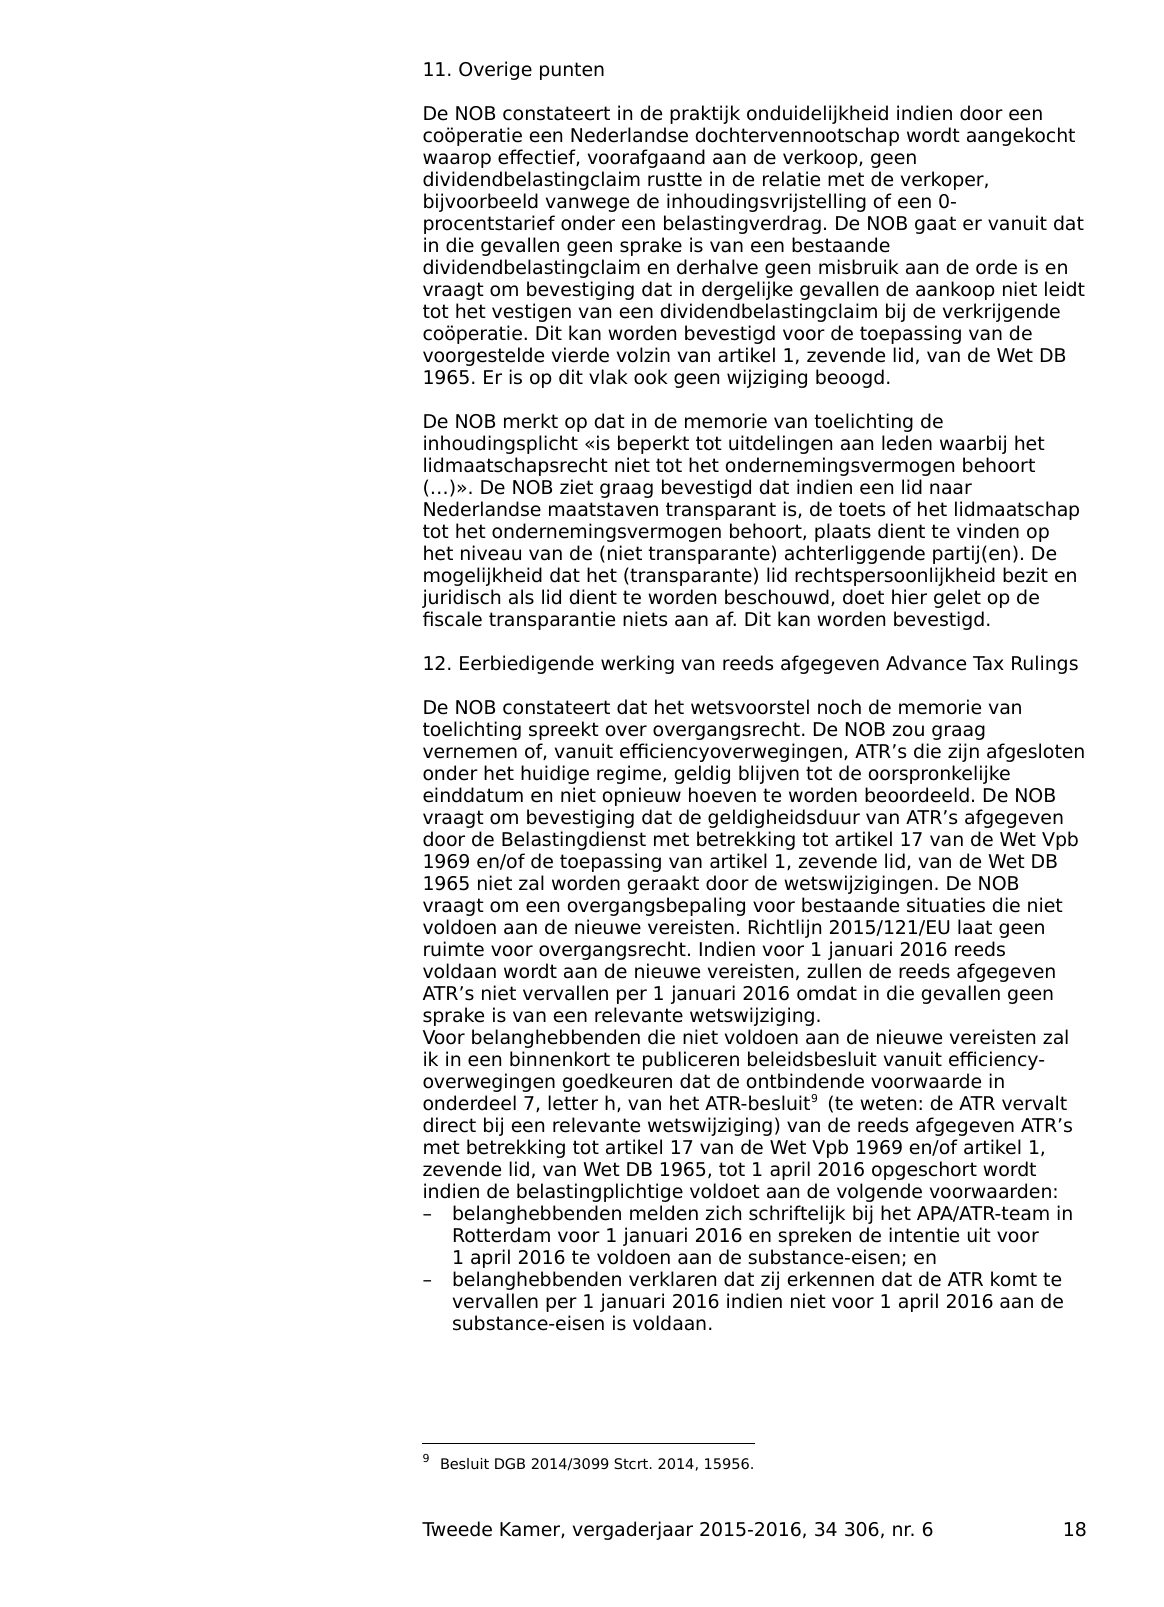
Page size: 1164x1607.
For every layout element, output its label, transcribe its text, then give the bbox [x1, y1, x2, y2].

subtitle 11. Overige punten [422, 59, 1087, 81]
text – belanghebbenden verklaren dat zij erkennen dat de ATR komt te vervallen per 1 januari 2016 indien niet voor 1 april 2016 aan de substance-eisen is voldaan. [422, 1269, 1087, 1335]
text De NOB constateert dat het wetsvoorstel noch de memorie van toelichting spreekt over overgangsrecht. De NOB zou graag vernemen of, vanuit efficiencyoverwegingen, ATR’s die zijn afgesloten onder het huidige regime, geldig blijven tot de oorspronkelijke einddatum en niet opnieuw hoeven te worden beoordeeld. De NOB vraagt om bevestiging dat de geldigheidsduur van ATR’s afgegeven door de Belastingdienst met betrekking tot artikel 17 van de Wet Vpb 1969 en/of de toepassing van artikel 1, zevende lid, van de Wet DB 1965 niet zal worden geraakt door de wetswijzigingen. De NOB vraagt om een overgangsbepaling voor bestaande situaties die niet voldoen aan de nieuwe vereisten. Richtlijn 2015/121/EU laat geen ruimte voor overgangsrecht. Indien voor 1 januari 2016 reeds voldaan wordt aan de nieuwe vereisten, zullen de reeds afgegeven ATR’s niet vervallen per 1 januari 2016 omdat in die gevallen geen sprake is van een relevante wetswijziging. [422, 697, 1087, 1027]
text Voor belanghebbenden die niet voldoen aan de nieuwe vereisten zal ik in een binnenkort te publiceren beleidsbesluit vanuit efficiency-overwegingen goedkeuren dat de ontbindende voorwaarde in onderdeel 7, letter h, van het ATR-besluit (te weten: de ATR vervalt direct bij een relevante wetswijziging) van de reeds afgegeven ATR’s met betrekking tot artikel 17 van de Wet Vpb 1969 en/of artikel 1, zevende lid, van Wet DB 1965, tot 1 april 2016 opgeschort wordt indien de belastingplichtige voldoet aan de volgende voorwaarden: [422, 1027, 1087, 1203]
text De NOB merkt op dat in de memorie van toelichting de inhoudingsplicht «is beperkt tot uitdelingen aan leden waarbij het lidmaatschapsrecht niet tot het ondernemingsvermogen behoort (…)». De NOB ziet graag bevestigd dat indien een lid naar Nederlandse maatstaven transparant is, de toets of het lidmaatschap tot het ondernemingsvermogen behoort, plaats dient te vinden op het niveau van de (niet transparante) achterliggende partij(en). De mogelijkheid dat het (transparante) lid rechtspersoonlijkheid bezit en juridisch als lid dient te worden beschouwd, doet hier gelet op de fiscale transparantie niets aan af. Dit kan worden bevestigd. [422, 411, 1087, 631]
text Besluit DGB 2014/3099 Stcrt. 2014, 15956. [422, 1452, 1087, 1474]
subtitle 12. Eerbiedigende werking van reeds afgegeven Advance Tax Rulings [422, 653, 1087, 675]
text – belanghebbenden melden zich schriftelijk bij het APA/ATR-team in Rotterdam voor 1 januari 2016 en spreken de intentie uit voor 1 april 2016 te voldoen aan de substance-eisen; en [422, 1203, 1087, 1269]
text De NOB constateert in de praktijk onduidelijkheid indien door een coöperatie een Nederlandse dochtervennootschap wordt aangekocht waarop effectief, voorafgaand aan de verkoop, geen dividendbelastingclaim rustte in de relatie met de verkoper, bijvoorbeeld vanwege de inhoudingsvrijstelling of een 0-procentstarief onder een belastingverdrag. De NOB gaat er vanuit dat in die gevallen geen sprake is van een bestaande dividendbelastingclaim en derhalve geen misbruik aan de orde is en vraagt om bevestiging dat in dergelijke gevallen de aankoop niet leidt tot het vestigen van een dividendbelastingclaim bij de verkrijgende coöperatie. Dit kan worden bevestigd voor de toepassing van de voorgestelde vierde volzin van artikel 1, zevende lid, van de Wet DB 1965. Er is op dit vlak ook geen wijziging beoogd. [422, 103, 1087, 389]
